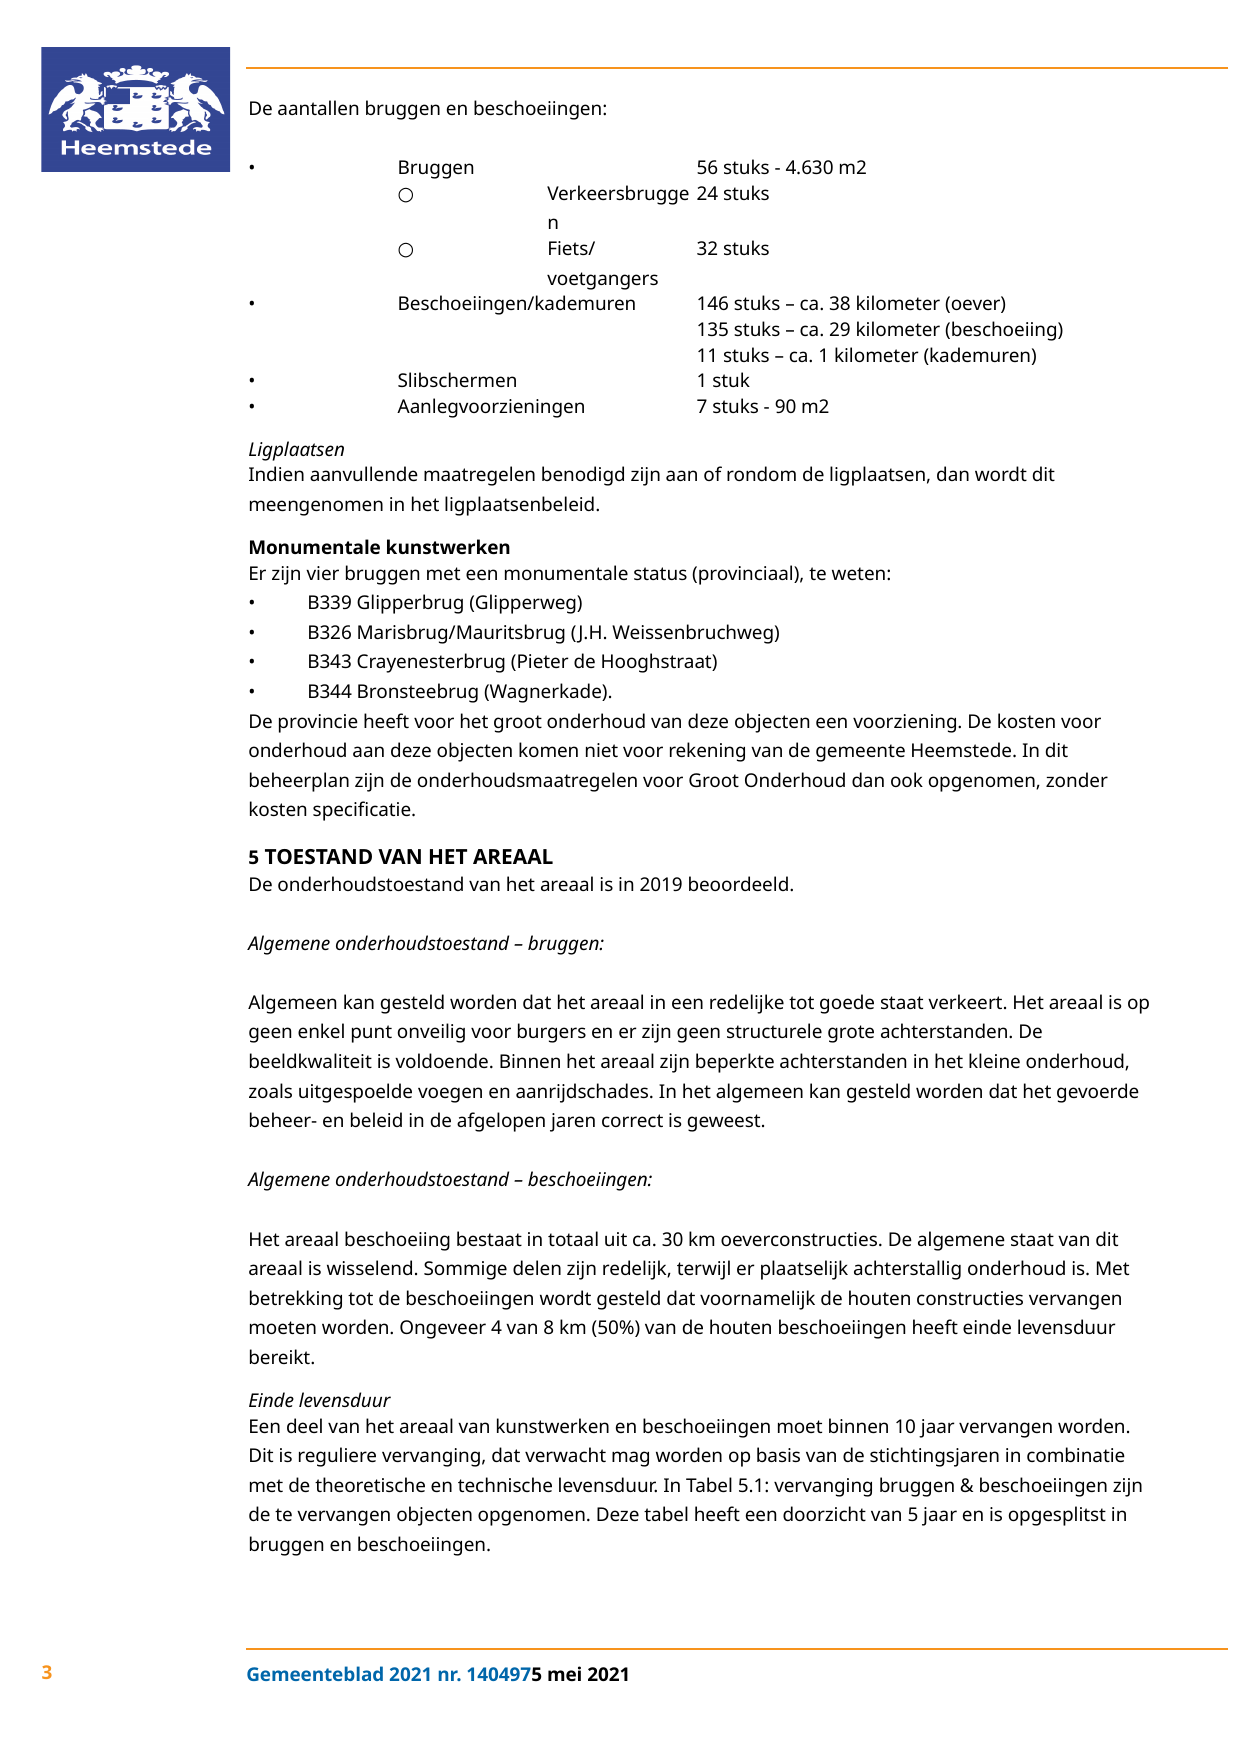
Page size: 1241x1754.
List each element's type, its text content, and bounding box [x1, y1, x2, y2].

table_cell [248, 342, 397, 368]
table_cell 24 stuks [696, 180, 1152, 235]
list B326 Marisbrug/Mauritsbrug (J.H. Weissenbruchweg) [248, 619, 1152, 645]
table_header • [248, 154, 397, 180]
table_cell Verkeersbruggen [547, 180, 696, 235]
text Einde levensduur [248, 1387, 1152, 1413]
table_cell 7 stuks - 90 m2 [696, 393, 1152, 419]
table_header Bruggen [398, 154, 696, 180]
text De aantallen bruggen en beschoeiingen: [248, 95, 1152, 121]
text De provincie heeft voor het groot onderhoud van deze objecten een voorziening. De kosten voor onderhoud aan deze objecten komen niet voor rekening van de gemeente Heemstede. In dit beheerplan zijn de onderhoudsmaatregelen voor Groot Onderhoud dan ook opgenomen, zonder kosten specificatie. [248, 708, 1152, 822]
table_cell [547, 342, 696, 368]
text Algemene onderhoudstoestand – beschoeiingen: [248, 1167, 1152, 1192]
text 5 TOESTAND VAN HET AREAAL [248, 842, 1152, 871]
table_cell • [248, 290, 397, 316]
text Algemeen kan gesteld worden dat het areaal in een redelijke tot goede staat verkeert. Het areaal is op geen enkel punt onveilig voor burgers en er zijn geen structurele grote achterstanden. De beeldkwaliteit is voldoende. Binnen het areaal zijn beperkte achterstanden in het kleine onderhoud, zoals uitgespoelde voegen en aanrijdschades. In het algemeen kan gesteld worden dat het gevoerde beheer- en beleid in de afgelopen jaren correct is geweest. [248, 989, 1152, 1133]
text Ligplaatsen [248, 436, 1152, 462]
text De onderhoudstoestand van het areaal is in 2019 beoordeeld. [248, 871, 1152, 896]
table_cell • [248, 368, 397, 393]
table_cell [248, 316, 397, 342]
text Het areaal beschoeiing bestaat in totaal uit ca. 30 km oeverconstructies. De algemene staat van dit areaal is wisselend. Sommige delen zijn redelijk, terwijl er plaatselijk achterstallig onderhoud is. Met betrekking tot de beschoeiingen wordt gesteld dat voornamelijk de houten constructies vervangen moeten worden. Ongeveer 4 van 8 km (50%) van de houten beschoeiingen heeft einde levensduur bereikt. [248, 1226, 1152, 1370]
table_cell 32 stuks [696, 235, 1152, 290]
table_cell Slibschermen [398, 368, 696, 393]
text Algemene onderhoudstoestand – bruggen: [248, 930, 1152, 956]
table_cell • [248, 393, 397, 419]
table_cell [248, 235, 397, 290]
table_cell [398, 316, 547, 342]
list B339 Glipperbrug (Glipperweg) [248, 589, 1152, 615]
table_cell [547, 316, 696, 342]
table_cell [248, 180, 397, 235]
table_cell ○ [398, 180, 547, 235]
list B344 Bronsteebrug (Wagnerkade). [248, 678, 1152, 704]
text Een deel van het areaal van kunstwerken en beschoeiingen moet binnen 10 jaar vervangen worden. Dit is reguliere vervanging, dat verwacht mag worden op basis van de stichtingsjaren in combinatie met de theoretische en technische levensduur. In Tabel 5.1: vervanging bruggen & beschoeiingen zijn de te vervangen objecten opgenomen. Deze tabel heeft een doorzicht van 5 jaar en is opgesplitst in bruggen en beschoeiingen. [248, 1413, 1152, 1557]
table_cell 146 stuks – ca. 38 kilometer (oever) [696, 290, 1152, 316]
text Monumentale kunstwerken [248, 534, 1152, 560]
table_cell [398, 342, 547, 368]
table_cell 11 stuks – ca. 1 kilometer (kademuren) [696, 342, 1152, 368]
table_cell 1 stuk [696, 368, 1152, 393]
table_cell ○ [398, 235, 547, 290]
list B343 Crayenesterbrug (Pieter de Hooghstraat) [248, 649, 1152, 674]
table_header 56 stuks - 4.630 m2 [696, 154, 1152, 180]
picture [41, 47, 231, 172]
text Er zijn vier bruggen met een monumentale status (provinciaal), te weten: [248, 560, 1152, 586]
table_cell Fiets/voetgangers [547, 235, 696, 290]
table_cell Beschoeiingen/kademuren [398, 290, 696, 316]
table_cell Aanlegvoorzieningen [398, 393, 696, 419]
text Indien aanvullende maatregelen benodigd zijn aan of rondom de ligplaatsen, dan wordt dit meengenomen in het ligplaatsenbeleid. [248, 462, 1152, 517]
table_cell 135 stuks – ca. 29 kilometer (beschoeiing) [696, 316, 1152, 342]
